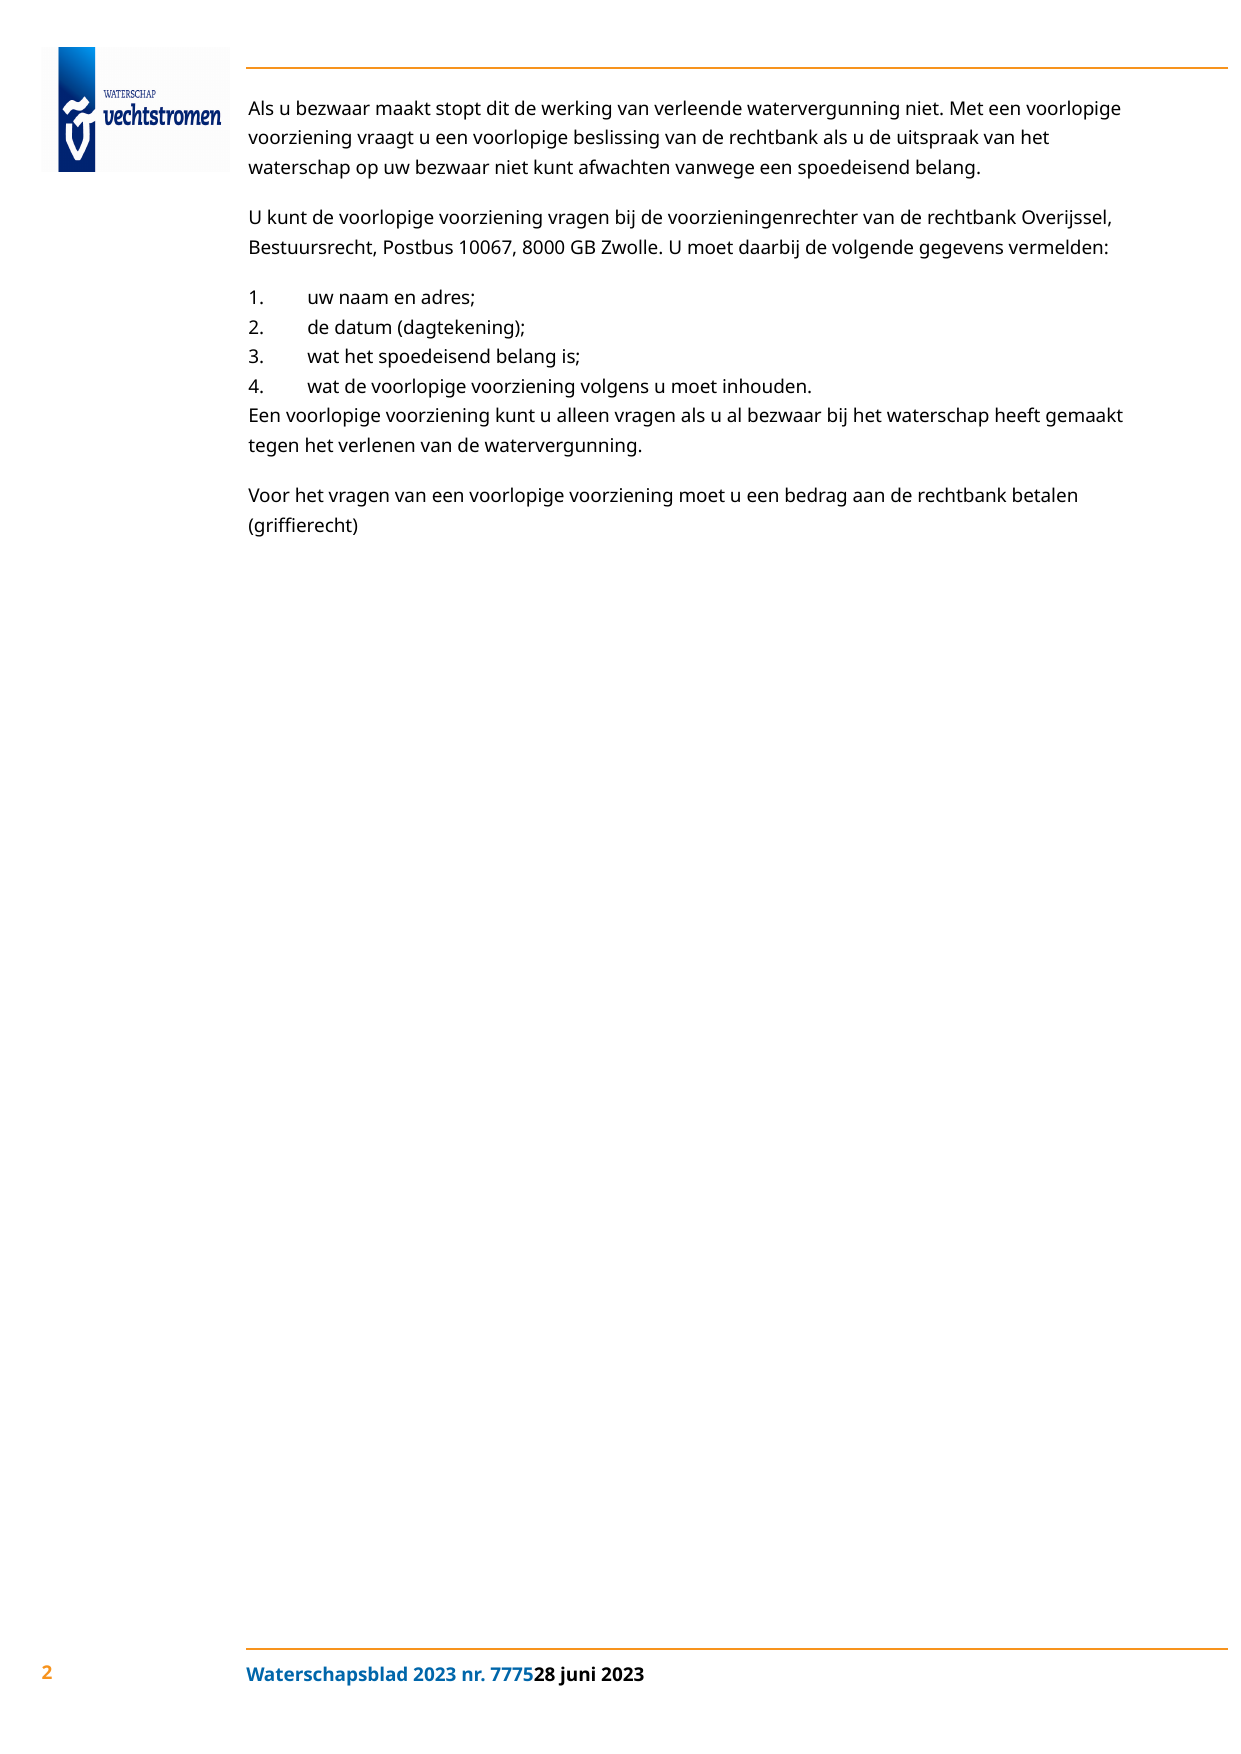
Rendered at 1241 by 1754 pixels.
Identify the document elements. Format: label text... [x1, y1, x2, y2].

text Voor het vragen van een voorlopige voorziening moet u een bedrag aan de rechtbank betalen (griffierecht) [248, 483, 1152, 538]
list de datum (dagtekening); [248, 314, 1152, 340]
picture [41, 47, 231, 172]
list wat het spoedeisend belang is; [248, 343, 1152, 369]
text Als u bezwaar maakt stopt dit de werking van verleende watervergunning niet. Met een voorlopige voorziening vraagt u een voorlopige beslissing van de rechtbank als u de uitspraak van het waterschap op uw bezwaar niet kunt afwachten vanwege een spoedeisend belang. [248, 95, 1152, 180]
list uw naam en adres; [248, 284, 1152, 310]
list wat de voorlopige voorziening volgens u moet inhouden. [248, 373, 1152, 399]
text Een voorlopige voorziening kunt u alleen vragen als u al bezwaar bij het waterschap heeft gemaakt tegen het verlenen van de watervergunning. [248, 403, 1152, 458]
text U kunt de voorlopige voorziening vragen bij de voorzieningenrechter van de rechtbank Overijssel, Bestuursrecht, Postbus 10067, 8000 GB Zwolle. U moet daarbij de volgende gegevens vermelden: [248, 204, 1152, 260]
